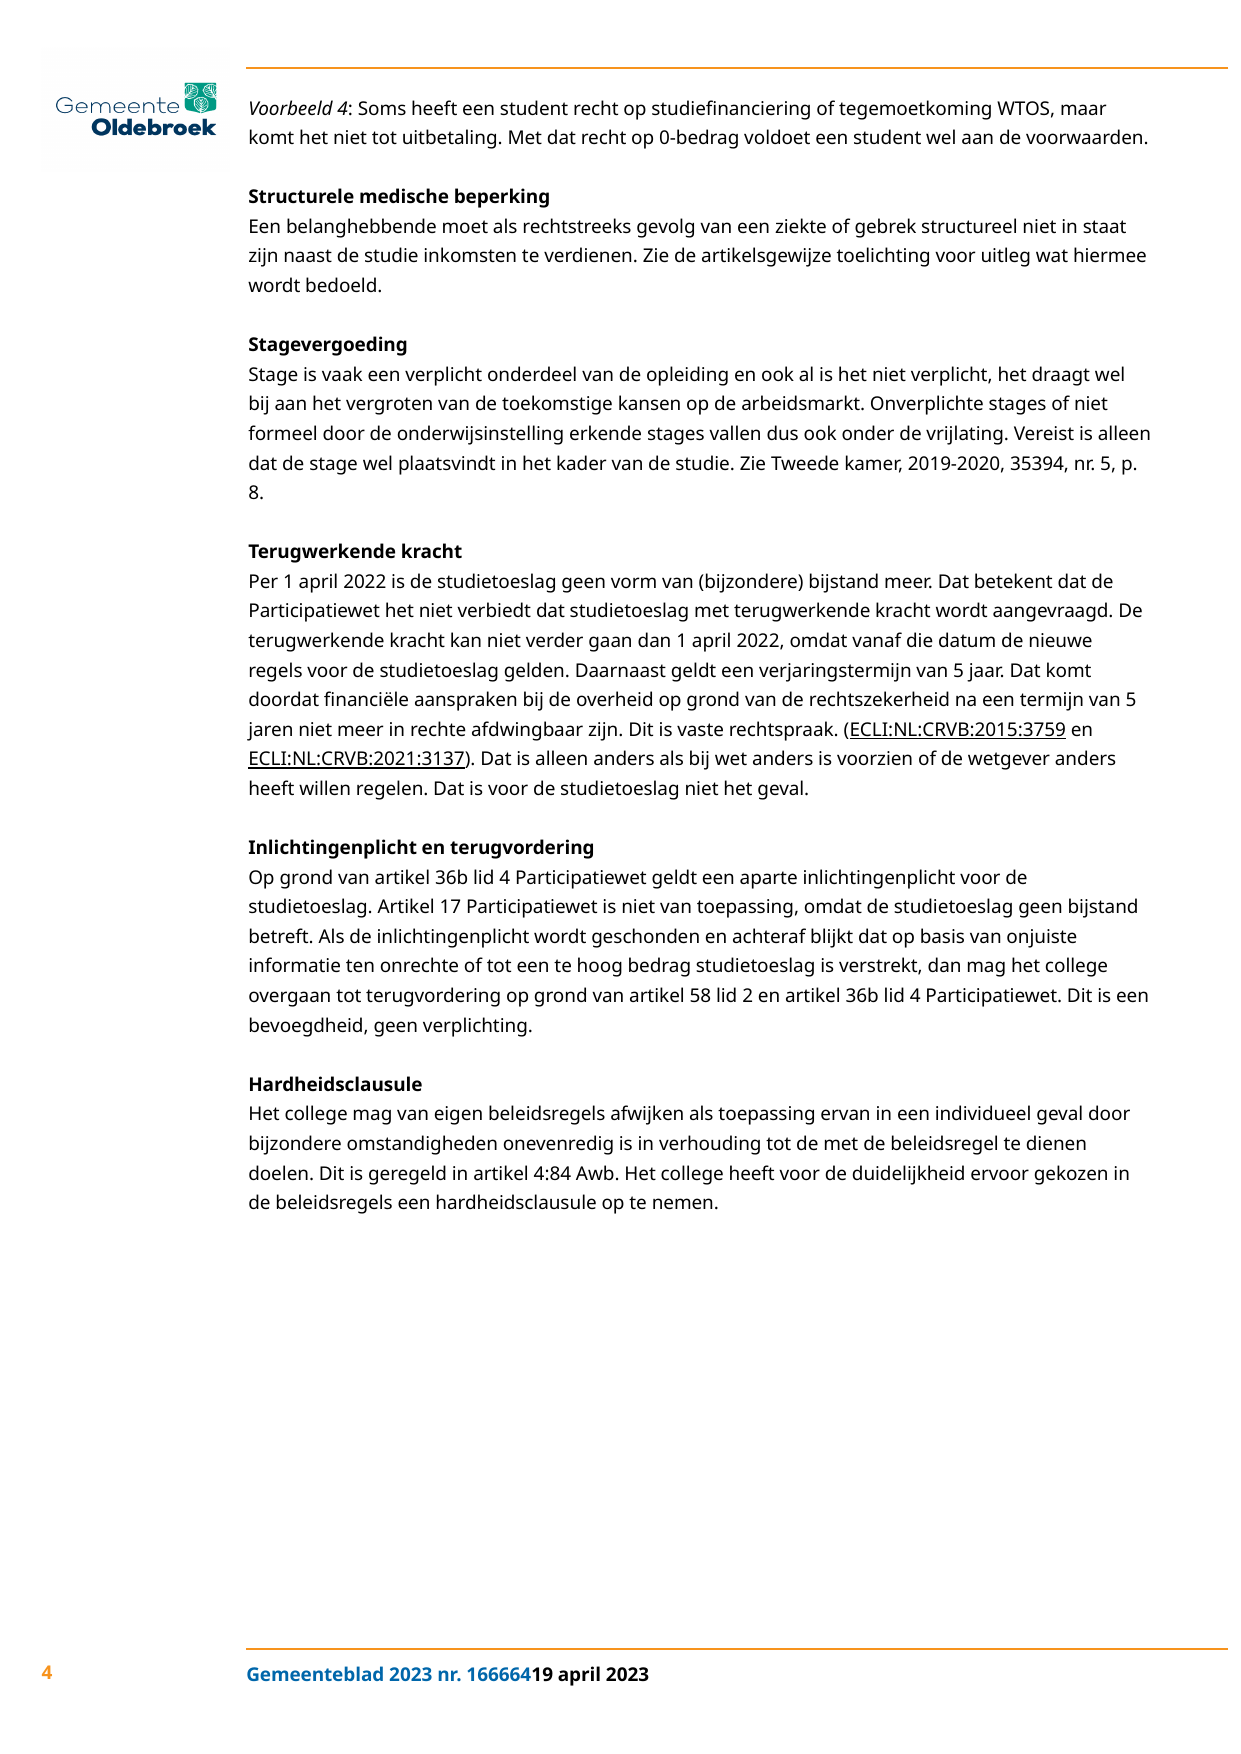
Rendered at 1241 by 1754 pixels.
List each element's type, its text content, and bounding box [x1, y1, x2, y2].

text Een belanghebbende moet als rechtstreeks gevolg van een ziekte of gebrek structureel niet in staat zijn naast de studie inkomsten te verdienen. Zie de artikelsgewijze toelichting voor uitleg wat hiermee wordt bedoeld. [248, 213, 1152, 298]
text Stage is vaak een verplicht onderdeel van de opleiding en ook al is het niet verplicht, het draagt wel bij aan het vergroten van de toekomstige kansen op de arbeidsmarkt. Onverplichte stages of niet formeel door de onderwijsinstelling erkende stages vallen dus ook onder de vrijlating. Vereist is alleen dat de stage wel plaatsvindt in het kader van de studie. Zie Tweede kamer, 2019-2020, 35394, nr. 5, p. 8. [248, 361, 1152, 505]
text Op grond van artikel 36b lid 4 Participatiewet geldt een aparte inlichtingenplicht voor de studietoeslag. Artikel 17 Participatiewet is niet van toepassing, omdat de studietoeslag geen bijstand betreft. Als de inlichtingenplicht wordt geschonden en achteraf blijkt dat op basis van onjuiste informatie ten onrechte of tot een te hoog bedrag studietoeslag is verstrekt, dan mag het college overgaan tot terugvordering op grond van artikel 58 lid 2 en artikel 36b lid 4 Participatiewet. Dit is een bevoegdheid, geen verplichting. [248, 864, 1152, 1038]
text Per 1 april 2022 is de studietoeslag geen vorm van (bijzondere) bijstand meer. Dat betekent dat de Participatiewet het niet verbiedt dat studietoeslag met terugwerkende kracht wordt aangevraagd. De terugwerkende kracht kan niet verder gaan dan 1 april 2022, omdat vanaf die datum de nieuwe regels voor de studietoeslag gelden. Daarnaast geldt een verjaringstermijn van 5 jaar. Dat komt doordat financiële aanspraken bij de overheid op grond van de rechtszekerheid na een termijn van 5 jaren niet meer in rechte afdwingbaar zijn. Dit is vaste rechtspraak. (ECLI:NL:CRVB:2015:3759 en ECLI:NL:CRVB:2021:3137). Dat is alleen anders als bij wet anders is voorzien of de wetgever anders heeft willen regelen. Dat is voor de studietoeslag niet het geval. [248, 568, 1152, 801]
picture [41, 47, 231, 172]
text Stagevergoeding [248, 331, 1152, 357]
text Structurele medische beperking [248, 183, 1152, 209]
text Hardheidsclausule [248, 1071, 1152, 1097]
text Inlichtingenplicht en terugvordering [248, 834, 1152, 860]
text Terugwerkende kracht [248, 538, 1152, 564]
text Voorbeeld 4: Soms heeft een student recht op studiefinanciering of tegemoetkoming WTOS, maar komt het niet tot uitbetaling. Met dat recht op 0-bedrag voldoet een student wel aan de voorwaarden. [248, 95, 1152, 150]
text Het college mag van eigen beleidsregels afwijken als toepassing ervan in een individueel geval door bijzondere omstandigheden onevenredig is in verhouding tot de met de beleidsregel te dienen doelen. Dit is geregeld in artikel 4:84 Awb. Het college heeft voor de duidelijkheid ervoor gekozen in de beleidsregels een hardheidsclausule op te nemen. [248, 1101, 1152, 1215]
